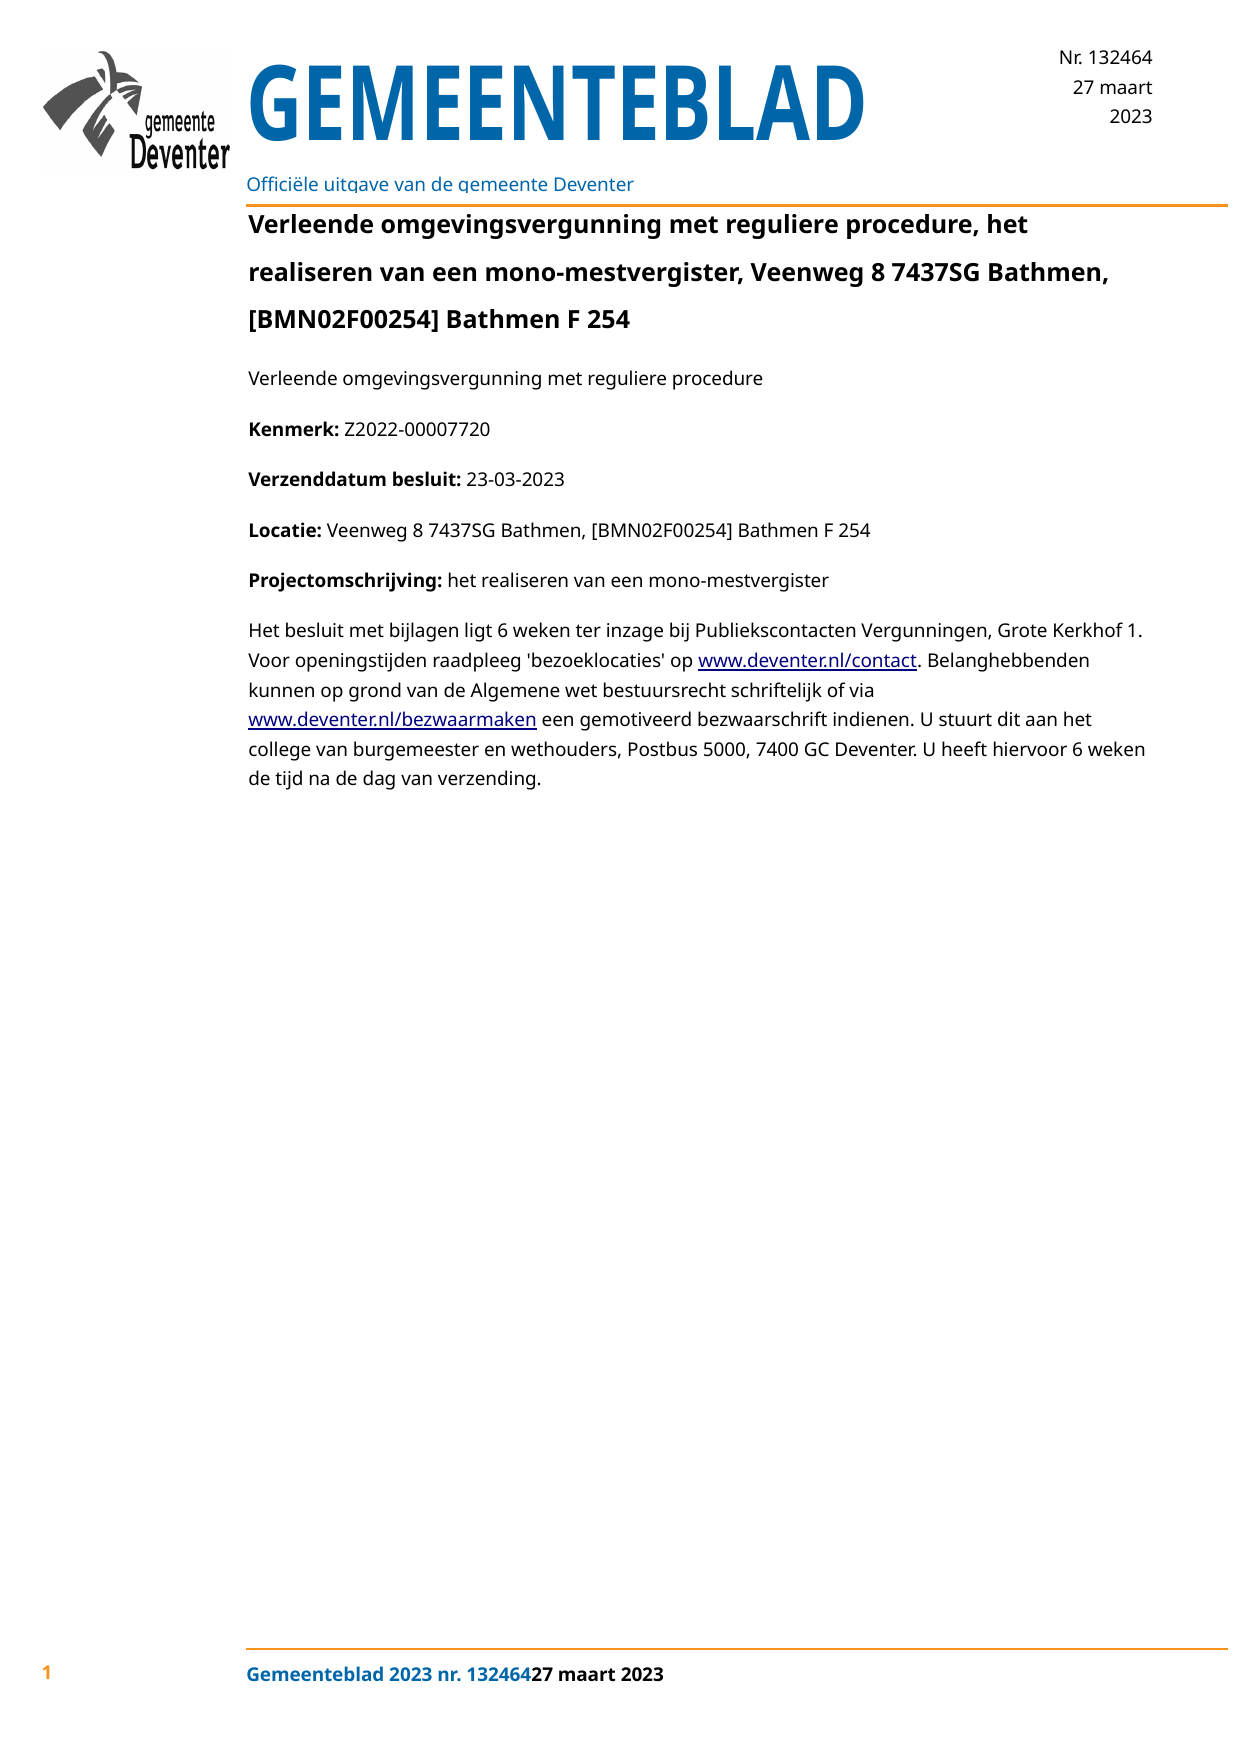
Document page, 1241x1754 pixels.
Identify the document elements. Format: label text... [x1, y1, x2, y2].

text Projectomschrijving: het realiseren van een mono-mestvergister [248, 567, 1152, 593]
text Locatie: Veenweg 8 7437SG Bathmen, [BMN02F00254] Bathmen F 254 [248, 517, 1152, 542]
picture [41, 47, 231, 172]
text Het besluit met bijlagen ligt 6 weken ter inzage bij Publiekscontacten Vergunningen, Grote Kerkhof 1. Voor openingstijden raadpleeg 'bezoeklocaties' op www.deventer.nl/contact. Belanghebbenden kunnen op grond van de Algemene wet bestuursrecht schriftelijk of via www.deventer.nl/bezwaarmaken een gemotiveerd bezwaarschrift indienen. U stuurt dit aan het college van burgemeester en wethouders, Postbus 5000, 7400 GC Deventer. U heeft hiervoor 6 weken de tijd na de dag van verzending. [248, 618, 1152, 791]
text Verleende omgevingsvergunning met reguliere procedure [248, 366, 1152, 391]
text Verzenddatum besluit: 23-03-2023 [248, 466, 1152, 492]
text Kenmerk: Z2022-00007720 [248, 416, 1152, 442]
text Verleende omgevingsvergunning met reguliere procedure, het realiseren van een mono-mestvergister, Veenweg 8 7437SG Bathmen, [BMN02F00254] Bathmen F 254 [248, 207, 1152, 336]
